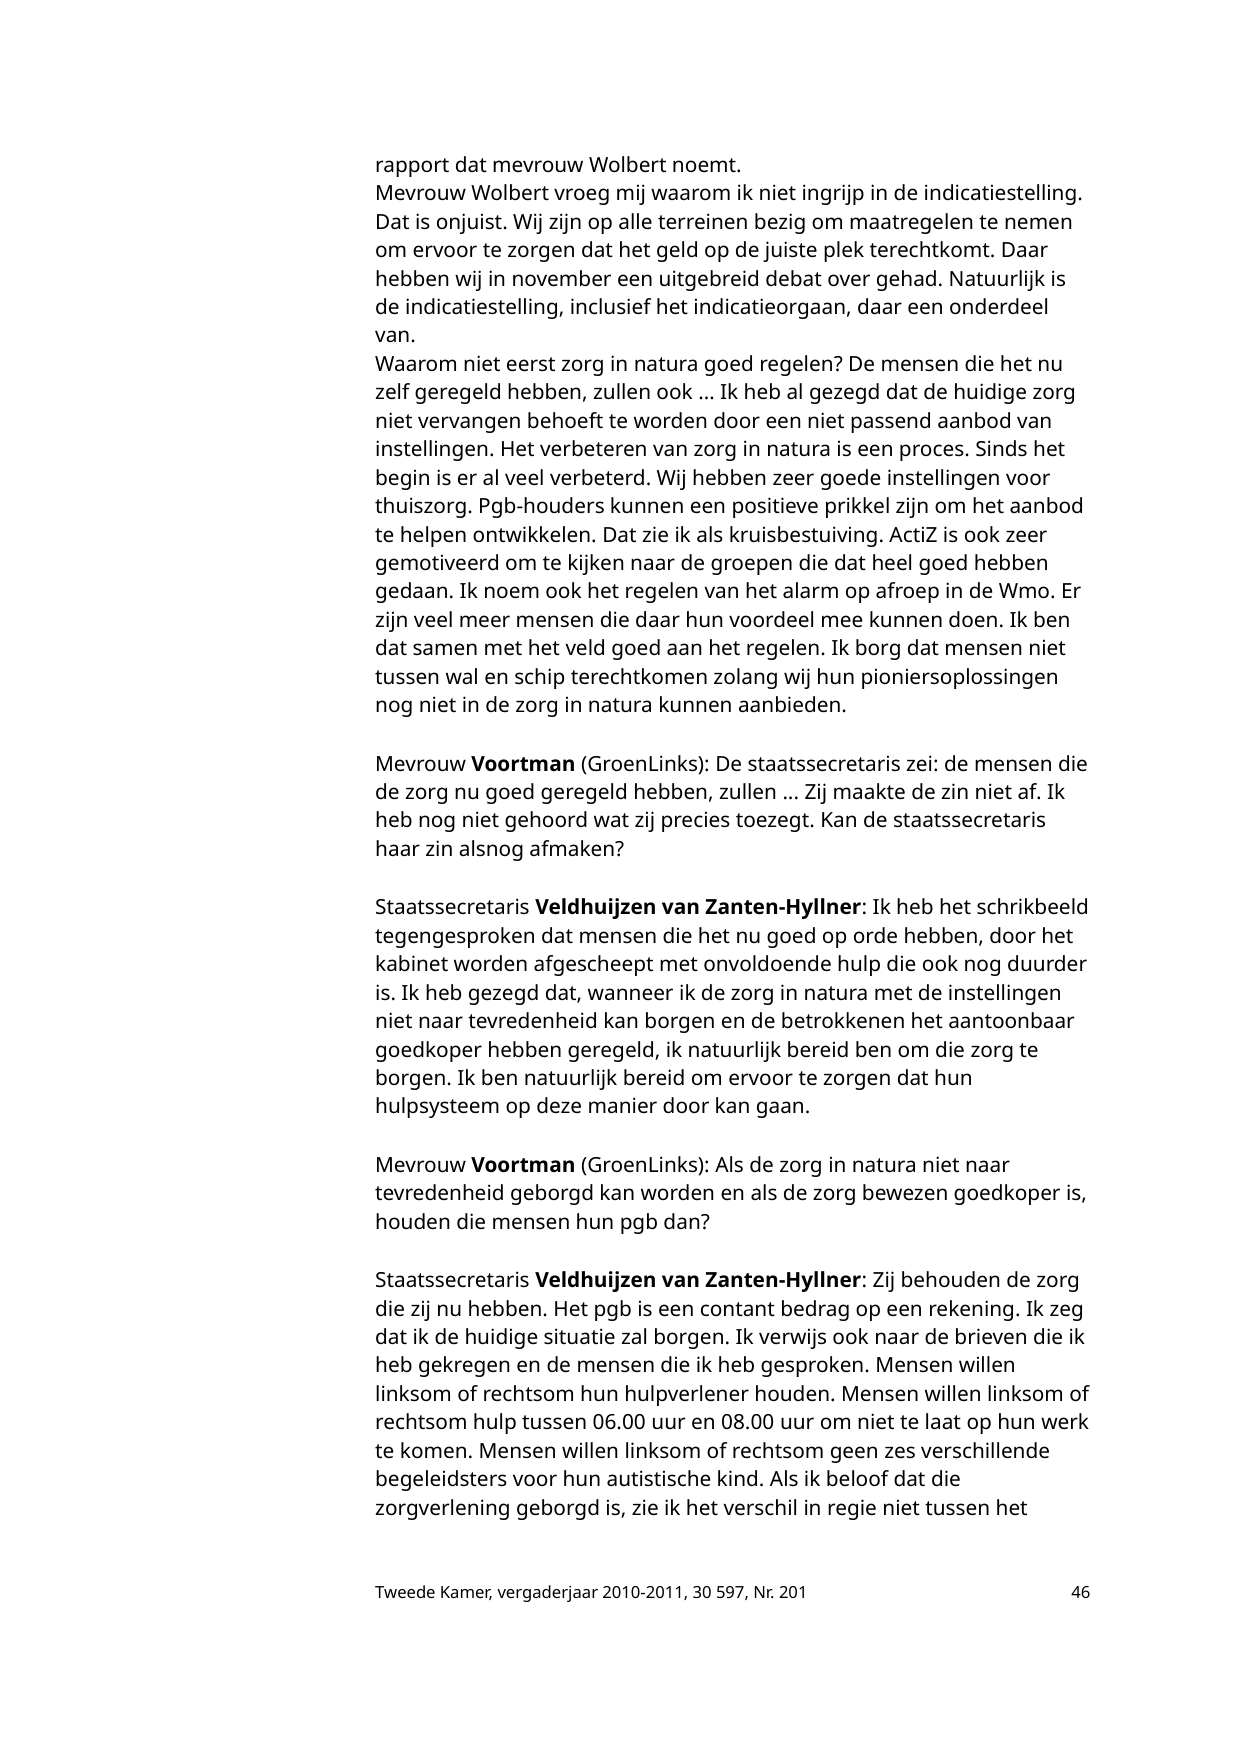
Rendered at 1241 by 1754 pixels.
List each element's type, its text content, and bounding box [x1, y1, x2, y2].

text Mevrouw Wolbert vroeg mij waarom ik niet ingrijp in de indicatiestelling. Dat is onjuist. Wij zijn op alle terreinen bezig om maatregelen te nemen om ervoor te zorgen dat het geld op de juiste plek terechtkomt. Daar hebben wij in november een uitgebreid debat over gehad. Natuurlijk is de indicatiestelling, inclusief het indicatieorgaan, daar een onderdeel van. [375, 178, 1090, 349]
text Mevrouw Voortman (GroenLinks): De staatssecretaris zei: de mensen die de zorg nu goed geregeld hebben, zullen ... Zij maakte de zin niet af. Ik heb nog niet gehoord wat zij precies toezegt. Kan de staatssecretaris haar zin alsnog afmaken? [375, 749, 1090, 862]
text rapport dat mevrouw Wolbert noemt. [375, 150, 1090, 178]
text Staatssecretaris Veldhuijzen van Zanten-Hyllner: Zij behouden de zorg die zij nu hebben. Het pgb is een contant bedrag op een rekening. Ik zeg dat ik de huidige situatie zal borgen. Ik verwijs ook naar de brieven die ik heb gekregen en de mensen die ik heb gesproken. Mensen willen linksom of rechtsom hun hulpverlener houden. Mensen willen linksom of rechtsom hulp tussen 06.00 uur en 08.00 uur om niet te laat op hun werk te komen. Mensen willen linksom of rechtsom geen zes verschillende begeleidsters voor hun autistische kind. Als ik beloof dat die zorgverlening geborgd is, zie ik het verschil in regie niet tussen het [375, 1265, 1090, 1521]
text Waarom niet eerst zorg in natura goed regelen? De mensen die het nu zelf geregeld hebben, zullen ook … Ik heb al gezegd dat de huidige zorg niet vervangen behoeft te worden door een niet passend aanbod van instellingen. Het verbeteren van zorg in natura is een proces. Sinds het begin is er al veel verbeterd. Wij hebben zeer goede instellingen voor thuiszorg. Pgb-houders kunnen een positieve prikkel zijn om het aanbod te helpen ontwikkelen. Dat zie ik als kruisbestuiving. ActiZ is ook zeer gemotiveerd om te kijken naar de groepen die dat heel goed hebben gedaan. Ik noem ook het regelen van het alarm op afroep in de Wmo. Er zijn veel meer mensen die daar hun voordeel mee kunnen doen. Ik ben dat samen met het veld goed aan het regelen. Ik borg dat mensen niet tussen wal en schip terechtkomen zolang wij hun pioniersoplossingen nog niet in de zorg in natura kunnen aanbieden. [375, 349, 1090, 719]
text Mevrouw Voortman (GroenLinks): Als de zorg in natura niet naar tevredenheid geborgd kan worden en als de zorg bewezen goedkoper is, houden die mensen hun pgb dan? [375, 1150, 1090, 1235]
text Staatssecretaris Veldhuijzen van Zanten-Hyllner: Ik heb het schrikbeeld tegengesproken dat mensen die het nu goed op orde hebben, door het kabinet worden afgescheept met onvoldoende hulp die ook nog duurder is. Ik heb gezegd dat, wanneer ik de zorg in natura met de instellingen niet naar tevredenheid kan borgen en de betrokkenen het aantoonbaar goedkoper hebben geregeld, ik natuurlijk bereid ben om die zorg te borgen. Ik ben natuurlijk bereid om ervoor te zorgen dat hun hulpsysteem op deze manier door kan gaan. [375, 892, 1090, 1120]
